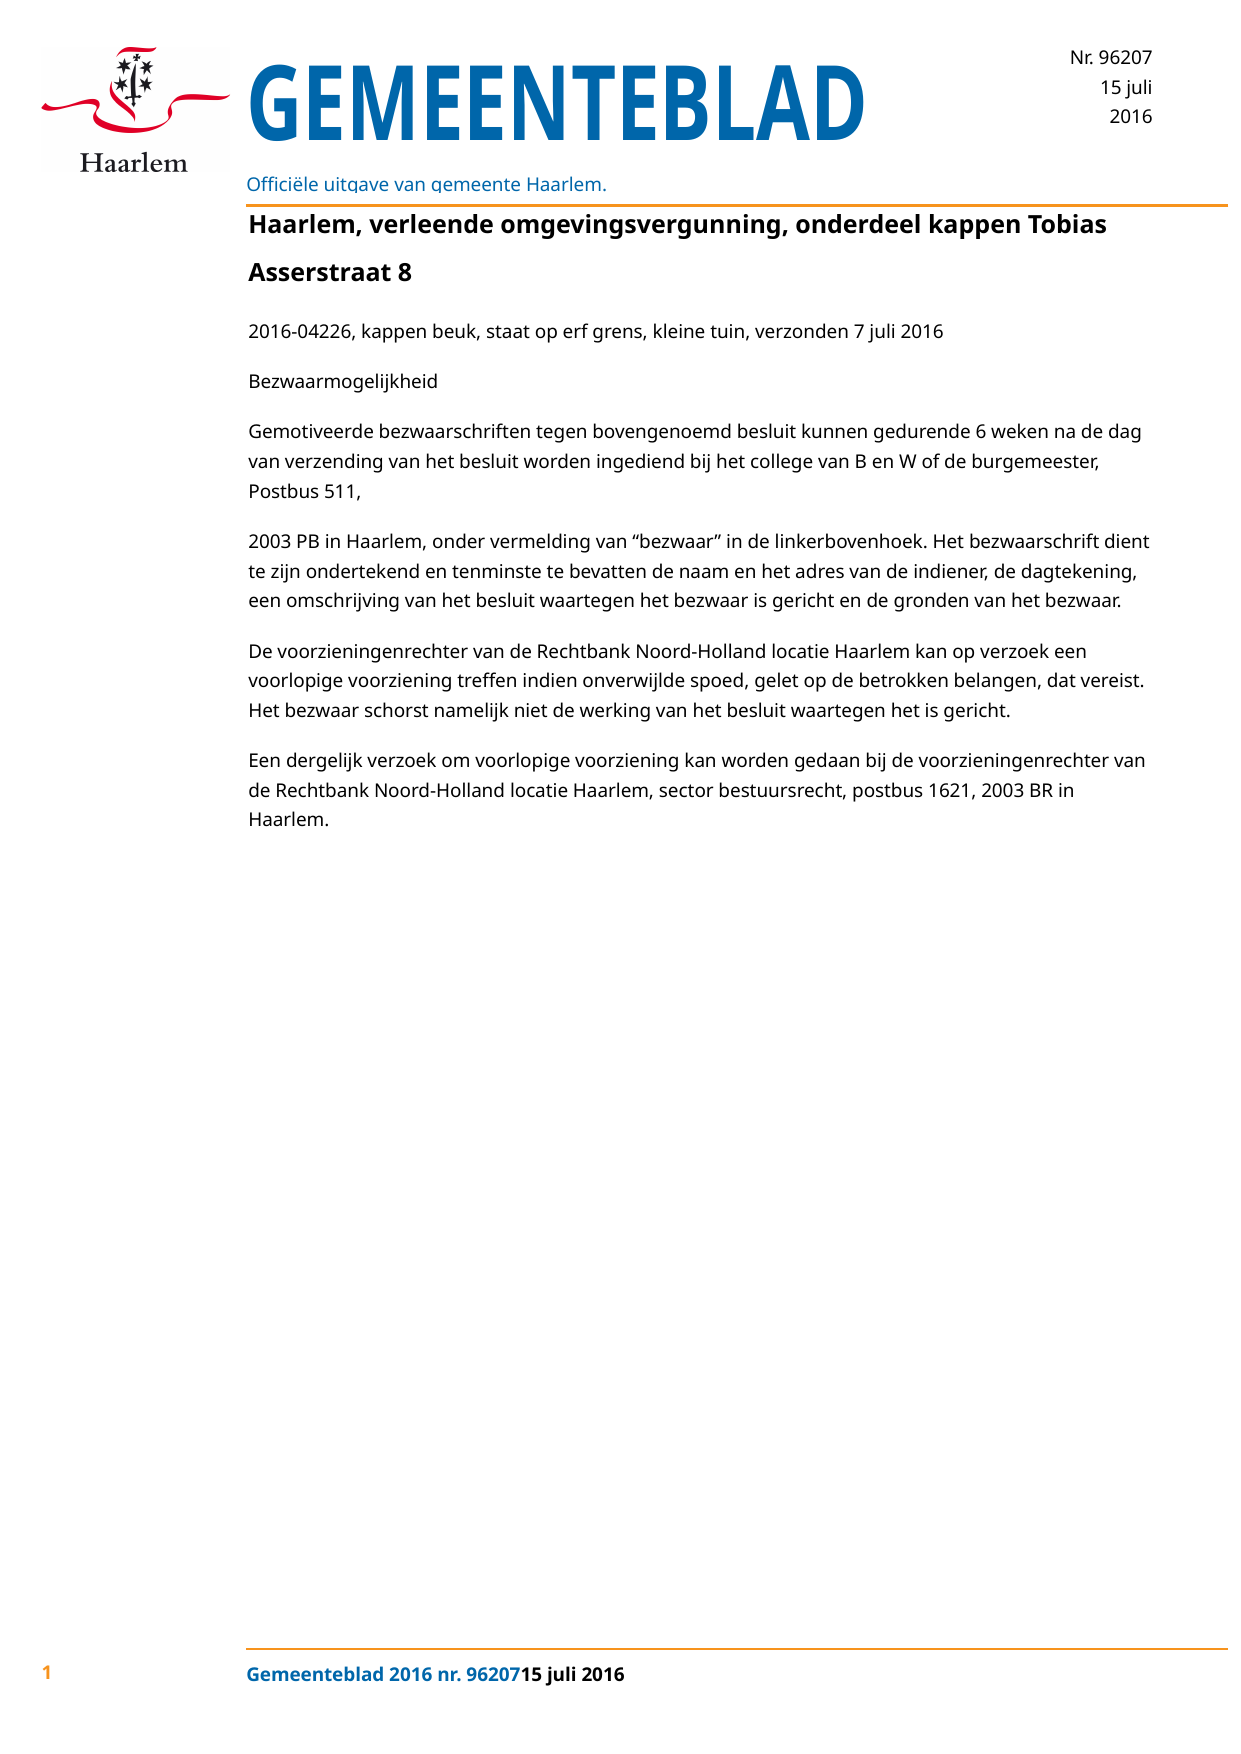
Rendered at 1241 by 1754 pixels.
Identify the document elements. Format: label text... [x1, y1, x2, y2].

text Gemotiveerde bezwaarschriften tegen bovengenoemd besluit kunnen gedurende 6 weken na de dag van verzending van het besluit worden ingediend bij het college van B en W of de burgemeester, Postbus 511, [248, 419, 1152, 504]
text 2003 PB in Haarlem, onder vermelding van “bezwaar” in de linkerbovenhoek. Het bezwaarschrift dient te zijn ondertekend en tenminste te bevatten de naam en het adres van de indiener, de dagtekening, een omschrijving van het besluit waartegen het bezwaar is gericht en de gronden van het bezwaar. [248, 528, 1152, 613]
text Een dergelijk verzoek om voorlopige voorziening kan worden gedaan bij de voorzieningenrechter van de Rechtbank Noord-Holland locatie Haarlem, sector bestuursrecht, postbus 1621, 2003 BR in Haarlem. [248, 747, 1152, 832]
picture [41, 47, 231, 172]
text Haarlem, verleende omgevingsvergunning, onderdeel kappen Tobias Asserstraat 8 [248, 207, 1152, 288]
text De voorzieningenrechter van de Rechtbank Noord-Holland locatie Haarlem kan op verzoek een voorlopige voorziening treffen indien onverwijlde spoed, gelet op de betrokken belangen, dat vereist. Het bezwaar schorst namelijk niet de werking van het besluit waartegen het is gericht. [248, 638, 1152, 723]
text 2016-04226, kappen beuk, staat op erf grens, kleine tuin, verzonden 7 juli 2016 [248, 318, 1152, 344]
text Bezwaarmogelijkheid [248, 368, 1152, 394]
